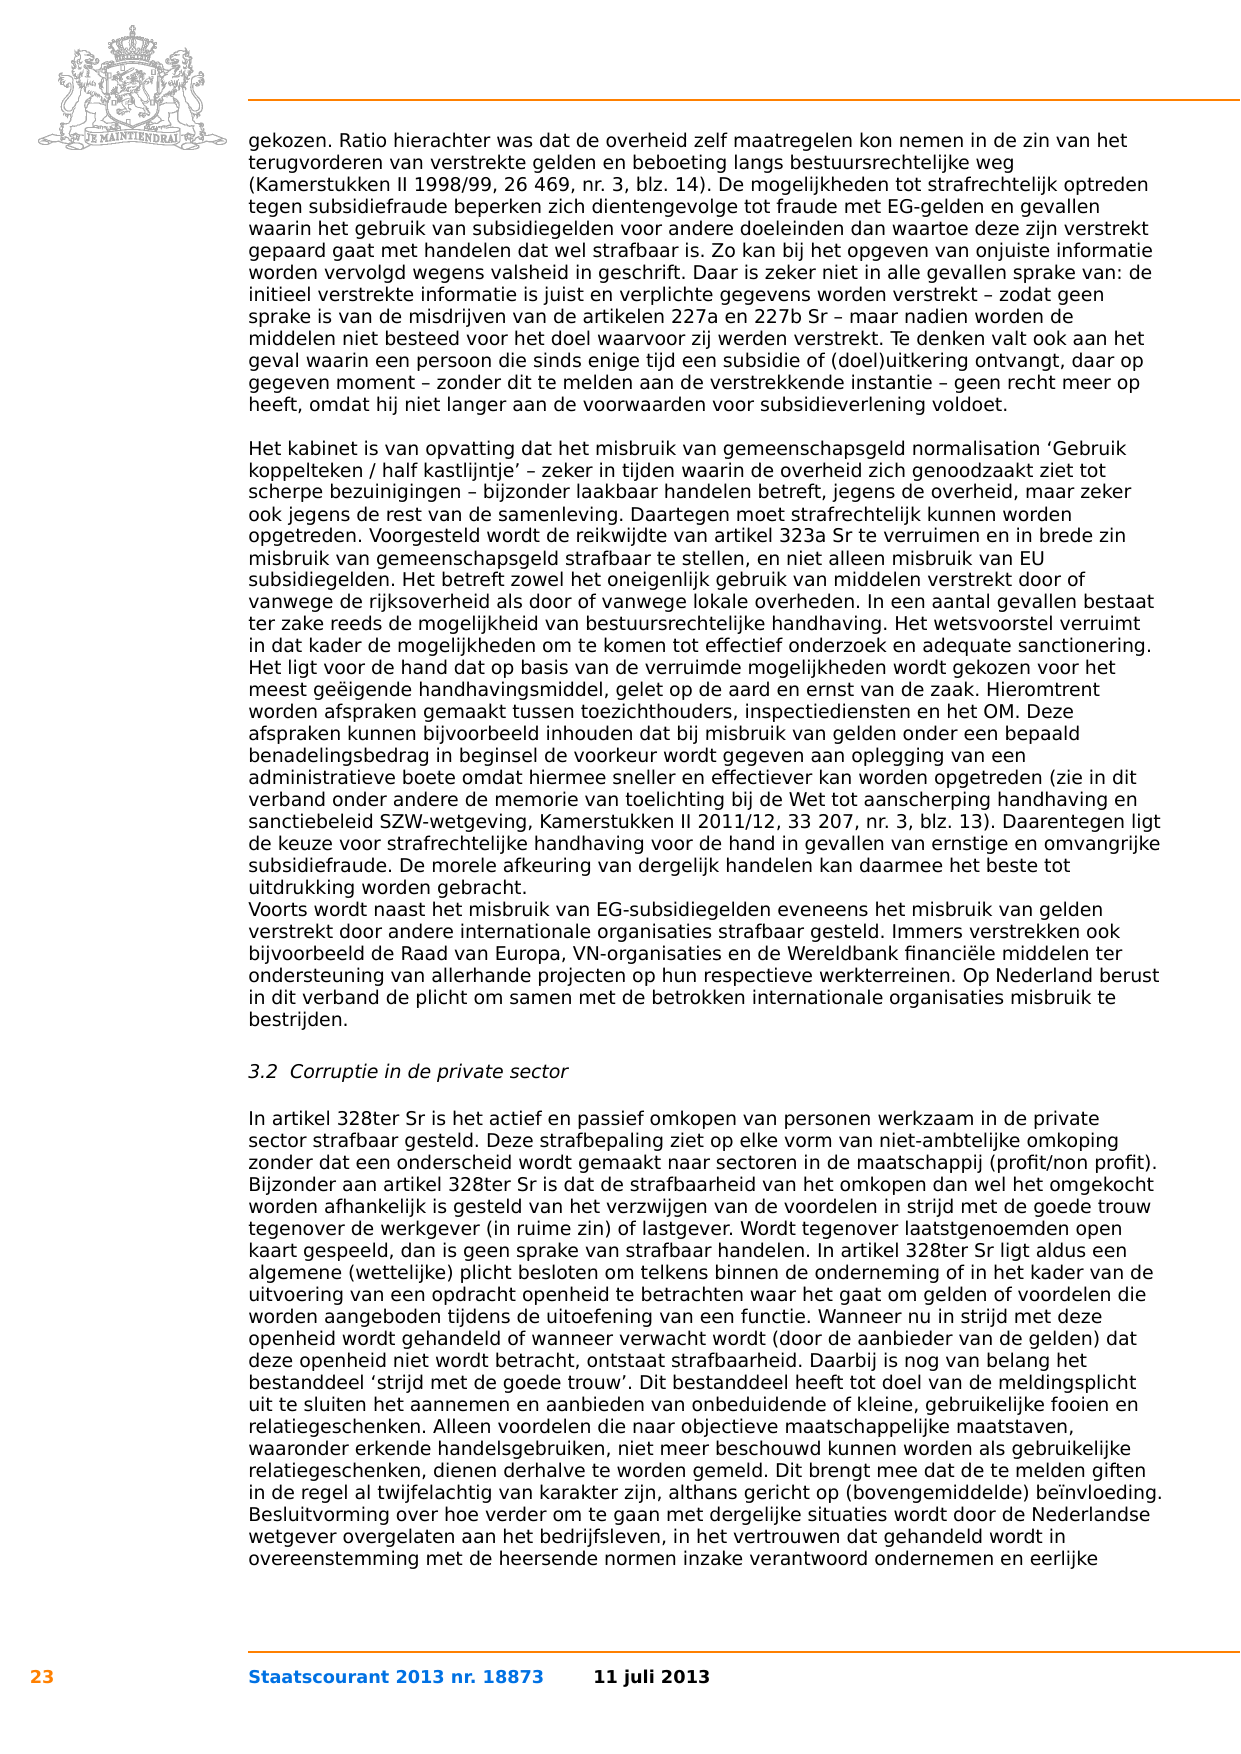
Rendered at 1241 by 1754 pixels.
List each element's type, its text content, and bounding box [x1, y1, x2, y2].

subtitle 3.2 Corruptie in de private sector [248, 1061, 1163, 1083]
text In artikel 328ter Sr is het actief en passief omkopen van personen werkzaam in de private sector strafbaar gesteld. Deze strafbepaling ziet op elke vorm van niet-ambtelijke omkoping zonder dat een onderscheid wordt gemaakt naar sectoren in de maatschappij (profit/non profit). Bijzonder aan artikel 328ter Sr is dat de strafbaarheid van het omkopen dan wel het omgekocht worden afhankelijk is gesteld van het verzwijgen van de voordelen in strijd met de goede trouw tegenover de werkgever (in ruime zin) of lastgever. Wordt tegenover laatstgenoemden open kaart gespeeld, dan is geen sprake van strafbaar handelen. In artikel 328ter Sr ligt aldus een algemene (wettelijke) plicht besloten om telkens binnen de onderneming of in het kader van de uitvoering van een opdracht openheid te betrachten waar het gaat om gelden of voordelen die worden aangeboden tijdens de uitoefening van een functie. Wanneer nu in strijd met deze openheid wordt gehandeld of wanneer verwacht wordt (door de aanbieder van de gelden) dat deze openheid niet wordt betracht, ontstaat strafbaarheid. Daarbij is nog van belang het bestanddeel ‘strijd met de goede trouw’. Dit bestanddeel heeft tot doel van de meldingsplicht uit te sluiten het aannemen en aanbieden van onbeduidende of kleine, gebruikelijke fooien en relatiegeschenken. Alleen voordelen die naar objectieve maatschappelijke maatstaven, waaronder erkende handelsgebruiken, niet meer beschouwd kunnen worden als gebruikelijke relatiegeschenken, dienen derhalve te worden gemeld. Dit brengt mee dat de te melden giften in de regel al twijfelachtig van karakter zijn, althans gericht op (bovengemiddelde) beïnvloeding. Besluitvorming over hoe verder om te gaan met dergelijke situaties wordt door de Nederlandse wetgever overgelaten aan het bedrijfsleven, in het vertrouwen dat gehandeld wordt in overeenstemming met de heersende normen inzake verantwoord ondernemen en eerlijke [248, 1108, 1163, 1569]
text Het kabinet is van opvatting dat het misbruik van gemeenschapsgeld normalisation ‘Gebruik koppelteken / half kastlijntje’ – zeker in tijden waarin de overheid zich genoodzaakt ziet tot scherpe bezuinigingen – bijzonder laakbaar handelen betreft, jegens de overheid, maar zeker ook jegens de rest van de samenleving. Daartegen moet strafrechtelijk kunnen worden opgetreden. Voorgesteld wordt de reikwijdte van artikel 323a Sr te verruimen en in brede zin misbruik van gemeenschapsgeld strafbaar te stellen, en niet alleen misbruik van EU subsidiegelden. Het betreft zowel het oneigenlijk gebruik van middelen verstrekt door of vanwege de rijksoverheid als door of vanwege lokale overheden. In een aantal gevallen bestaat ter zake reeds de mogelijkheid van bestuursrechtelijke handhaving. Het wetsvoorstel verruimt in dat kader de mogelijkheden om te komen tot effectief onderzoek en adequate sanctionering. Het ligt voor de hand dat op basis van de verruimde mogelijkheden wordt gekozen voor het meest geëigende handhavingsmiddel, gelet op de aard en ernst van de zaak. Hieromtrent worden afspraken gemaakt tussen toezichthouders, inspectiediensten en het OM. Deze afspraken kunnen bijvoorbeeld inhouden dat bij misbruik van gelden onder een bepaald benadelingsbedrag in beginsel de voorkeur wordt gegeven aan oplegging van een administratieve boete omdat hiermee sneller en effectiever kan worden opgetreden (zie in dit verband onder andere de memorie van toelichting bij de Wet tot aanscherping handhaving en sanctiebeleid SZW-wetgeving, Kamerstukken II 2011/12, 33 207, nr. 3, blz. 13). Daarentegen ligt de keuze voor strafrechtelijke handhaving voor de hand in gevallen van ernstige en omvangrijke subsidiefraude. De morele afkeuring van dergelijk handelen kan daarmee het beste tot uitdrukking worden gebracht. [248, 437, 1163, 899]
text gekozen. Ratio hierachter was dat de overheid zelf maatregelen kon nemen in de zin van het terugvorderen van verstrekte gelden en beboeting langs bestuursrechtelijke weg (Kamerstukken II 1998/99, 26 469, nr. 3, blz. 14). De mogelijkheden tot strafrechtelijk optreden tegen subsidiefraude beperken zich dientengevolge tot fraude met EG-gelden en gevallen waarin het gebruik van subsidiegelden voor andere doeleinden dan waartoe deze zijn verstrekt gepaard gaat met handelen dat wel strafbaar is. Zo kan bij het opgeven van onjuiste informatie worden vervolgd wegens valsheid in geschrift. Daar is zeker niet in alle gevallen sprake van: de initieel verstrekte informatie is juist en verplichte gegevens worden verstrekt – zodat geen sprake is van de misdrijven van de artikelen 227a en 227b Sr – maar nadien worden de middelen niet besteed voor het doel waarvoor zij werden verstrekt. Te denken valt ook aan het geval waarin een persoon die sinds enige tijd een subsidie of (doel)uitkering ontvangt, daar op gegeven moment – zonder dit te melden aan de verstrekkende instantie – geen recht meer op heeft, omdat hij niet langer aan de voorwaarden voor subsidieverlening voldoet. [248, 130, 1163, 416]
picture [38, 25, 227, 150]
text Voorts wordt naast het misbruik van EG-subsidiegelden eveneens het misbruik van gelden verstrekt door andere internationale organisaties strafbaar gesteld. Immers verstrekken ook bijvoorbeeld de Raad van Europa, VN-organisaties en de Wereldbank financiële middelen ter ondersteuning van allerhande projecten op hun respectieve werkterreinen. Op Nederland berust in dit verband de plicht om samen met de betrokken internationale organisaties misbruik te bestrijden. [248, 899, 1163, 1031]
